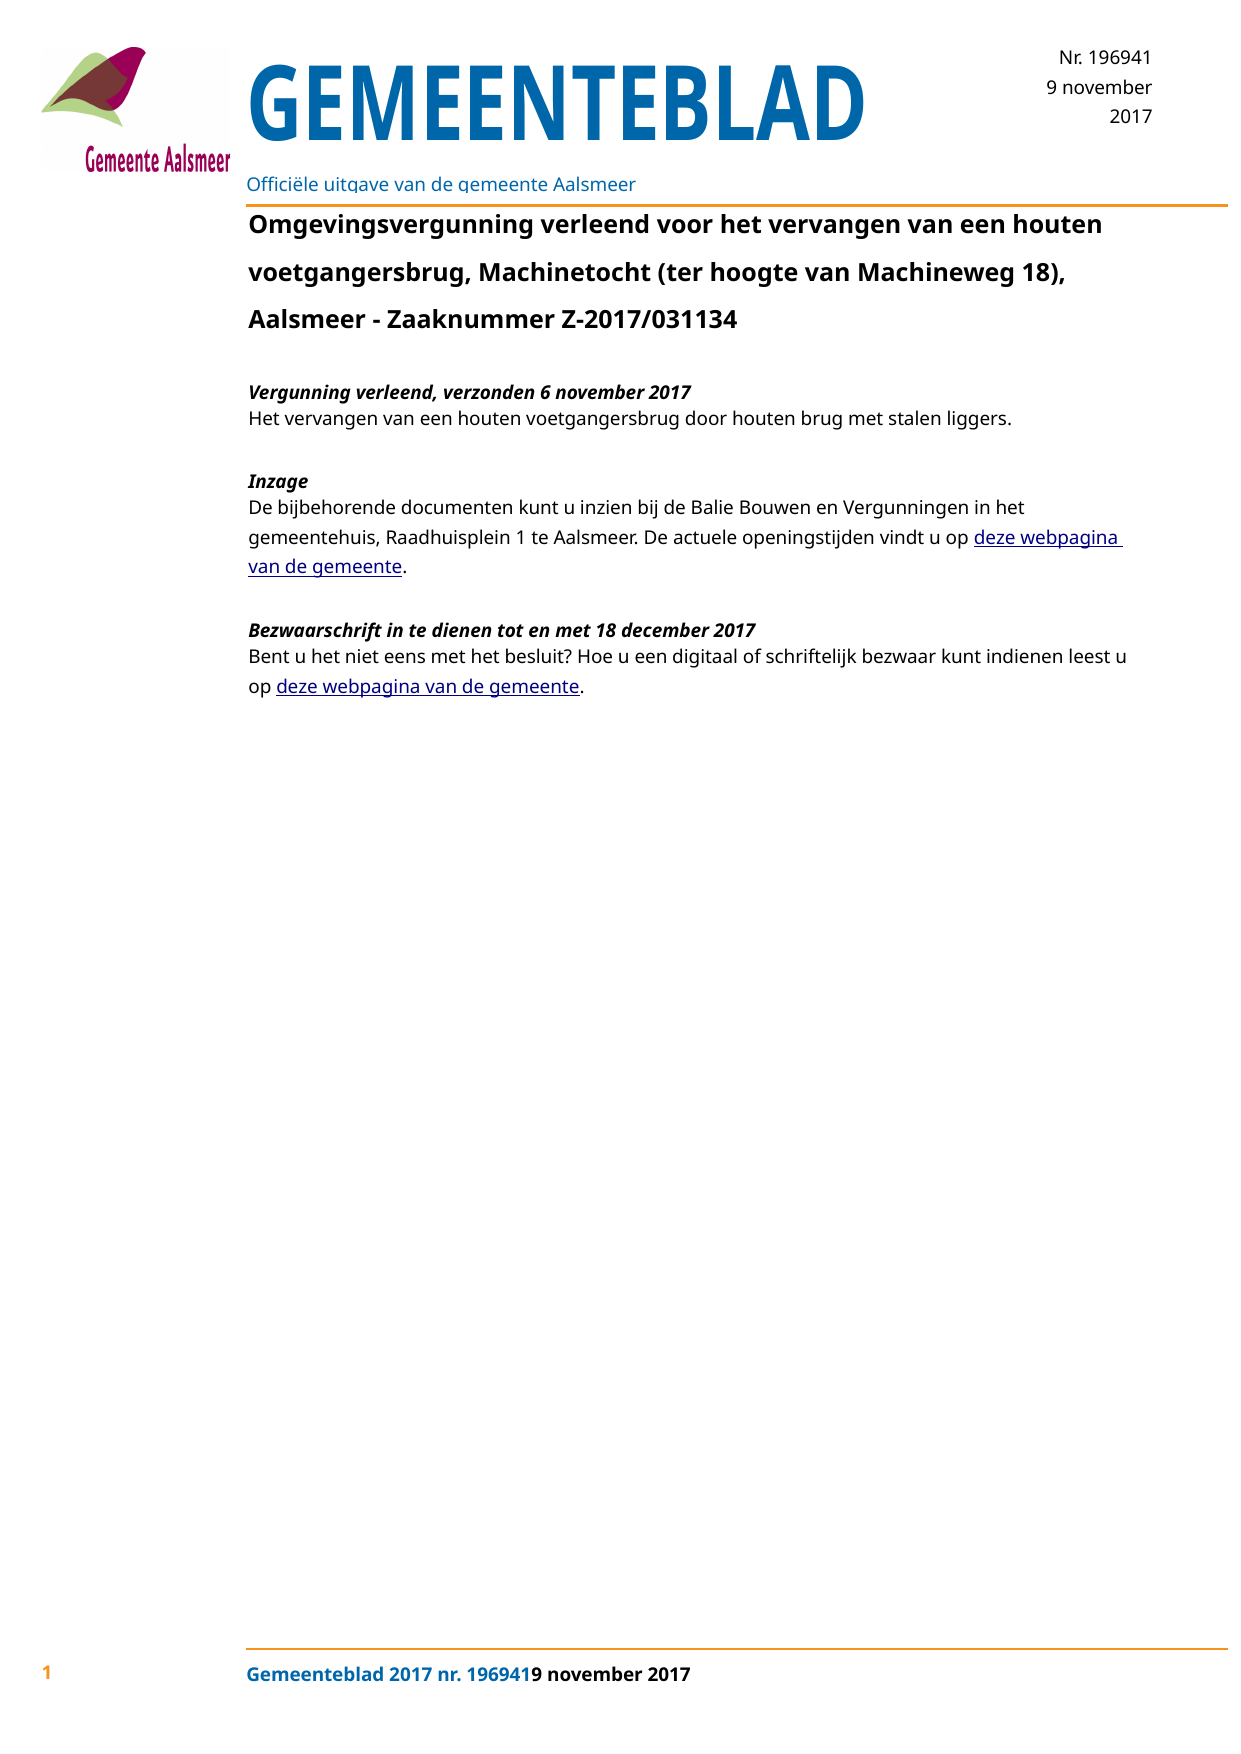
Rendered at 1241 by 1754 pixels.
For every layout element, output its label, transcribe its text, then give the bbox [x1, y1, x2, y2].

text Inzage [248, 469, 1152, 494]
picture [41, 47, 231, 172]
text De bijbehorende documenten kunt u inzien bij de Balie Bouwen en Vergunningen in het gemeentehuis, Raadhuisplein 1 te Aalsmeer. De actuele openingstijden vindt u op deze webpagina van de gemeente. [248, 494, 1152, 579]
text Vergunning verleend, verzonden 6 november 2017 [248, 379, 1152, 405]
text Omgevingsvergunning verleend voor het vervangen van een houten voetgangersbrug, Machinetocht (ter hoogte van Machineweg 18), Aalsmeer - Zaaknummer Z-2017/031134 [248, 207, 1152, 336]
text Bezwaarschrift in te dienen tot en met 18 december 2017 [248, 618, 1152, 643]
text Het vervangen van een houten voetgangersbrug door houten brug met stalen liggers. [248, 405, 1152, 431]
text Bent u het niet eens met het besluit? Hoe u een digitaal of schriftelijk bezwaar kunt indienen leest u op deze webpagina van de gemeente. [248, 643, 1152, 699]
